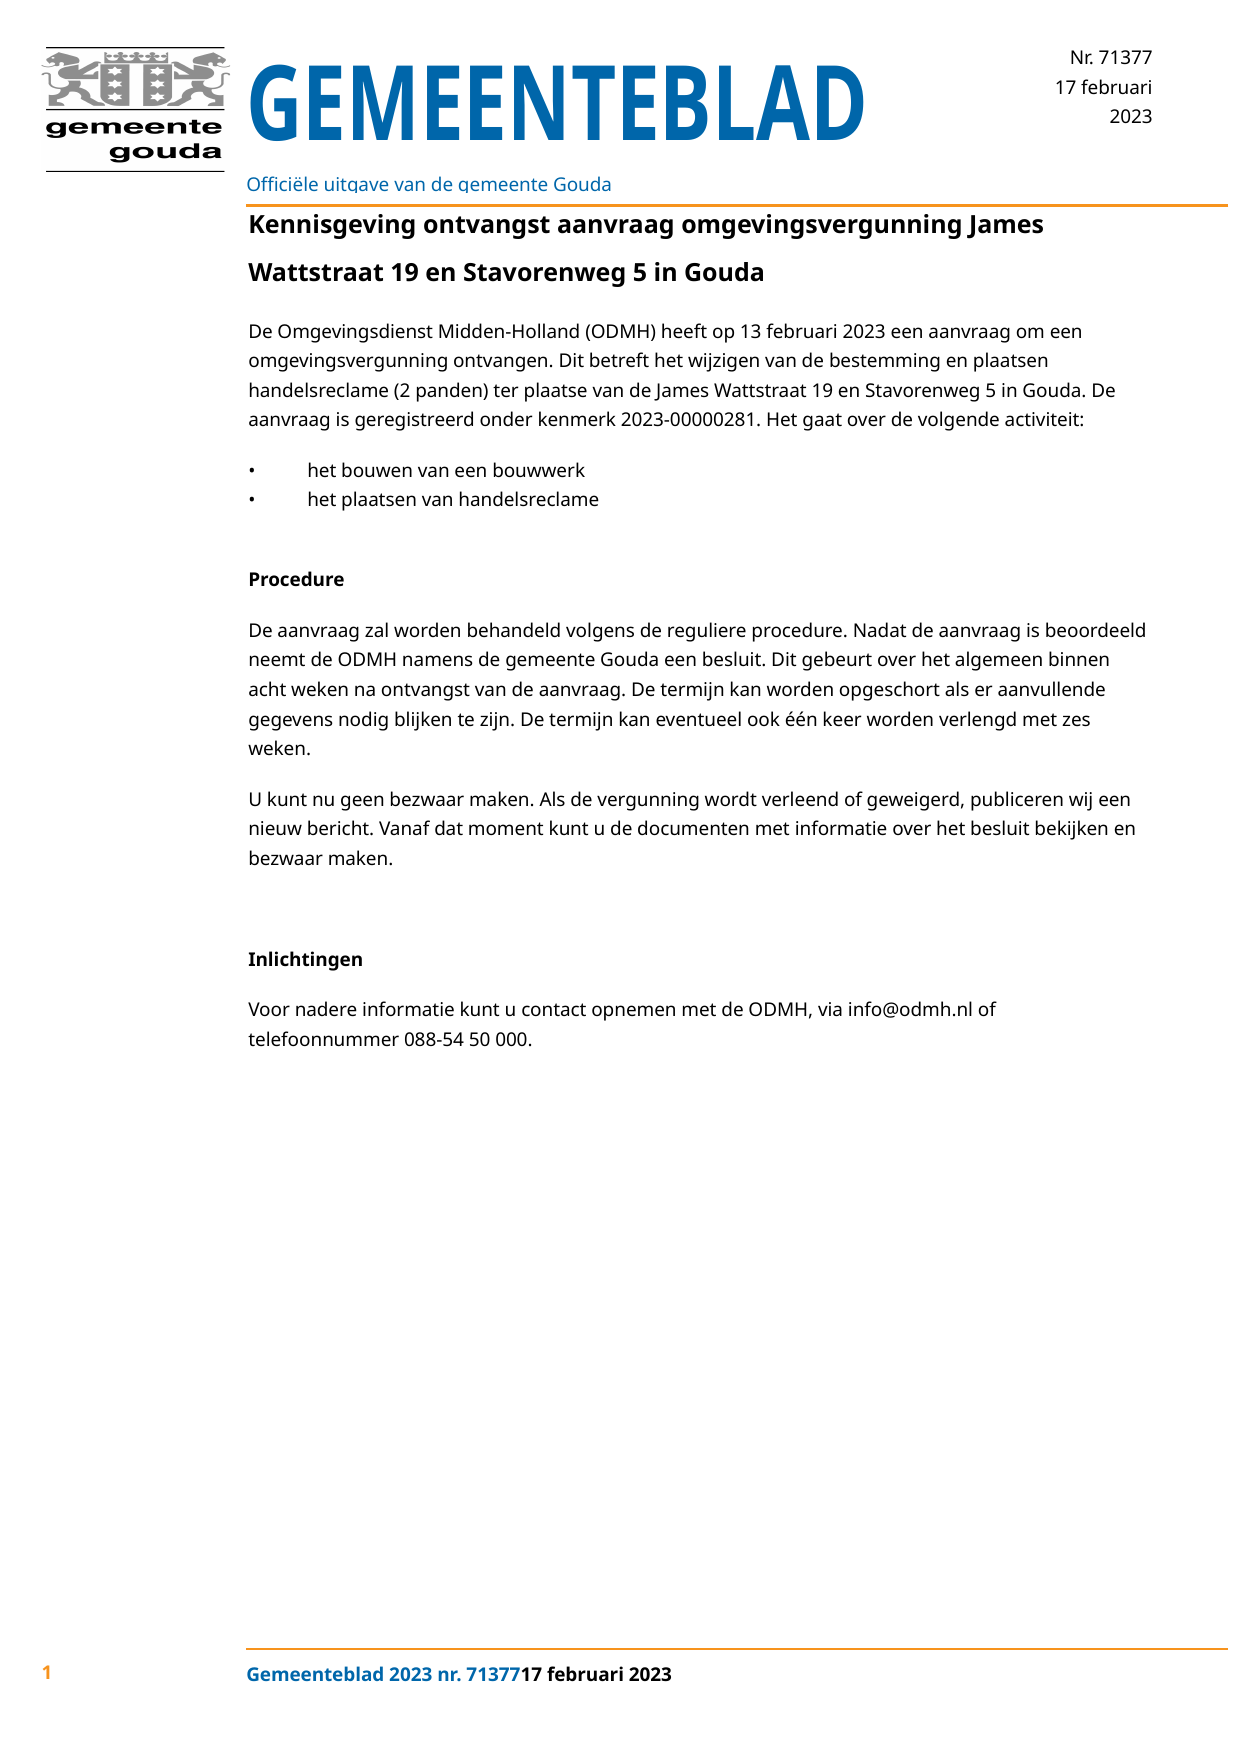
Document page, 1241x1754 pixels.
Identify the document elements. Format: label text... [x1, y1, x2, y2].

text U kunt nu geen bezwaar maken. Als de vergunning wordt verleend of geweigerd, publiceren wij een nieuw bericht. Vanaf dat moment kunt u de documenten met informatie over het besluit bekijken en bezwaar maken. [248, 786, 1152, 871]
picture [41, 47, 231, 172]
text Procedure [248, 567, 1152, 592]
list het bouwen van een bouwwerk [248, 457, 1152, 483]
text De Omgevingsdienst Midden-Holland (ODMH) heeft op 13 februari 2023 een aanvraag om een omgevingsvergunning ontvangen. Dit betreft het wijzigen van de bestemming en plaatsen handelsreclame (2 panden) ter plaatse van de James Wattstraat 19 en Stavorenweg 5 in Gouda. De aanvraag is geregistreerd onder kenmerk 2023-00000281. Het gaat over de volgende activiteit: [248, 318, 1152, 432]
text Kennisgeving ontvangst aanvraag omgevingsvergunning James Wattstraat 19 en Stavorenweg 5 in Gouda [248, 207, 1152, 288]
list het plaatsen van handelsreclame [248, 487, 1152, 512]
text De aanvraag zal worden behandeld volgens de reguliere procedure. Nadat de aanvraag is beoordeeld neemt de ODMH namens de gemeente Gouda een besluit. Dit gebeurt over het algemeen binnen acht weken na ontvangst van de aanvraag. De termijn kan worden opgeschort als er aanvullende gegevens nodig blijken te zijn. De termijn kan eventueel ook één keer worden verlengd met zes weken. [248, 617, 1152, 761]
text Inlichtingen [248, 946, 1152, 972]
text Voor nadere informatie kunt u contact opnemen met de ODMH, via info@odmh.nl of telefoonnummer 088-54 50 000. [248, 996, 1152, 1052]
